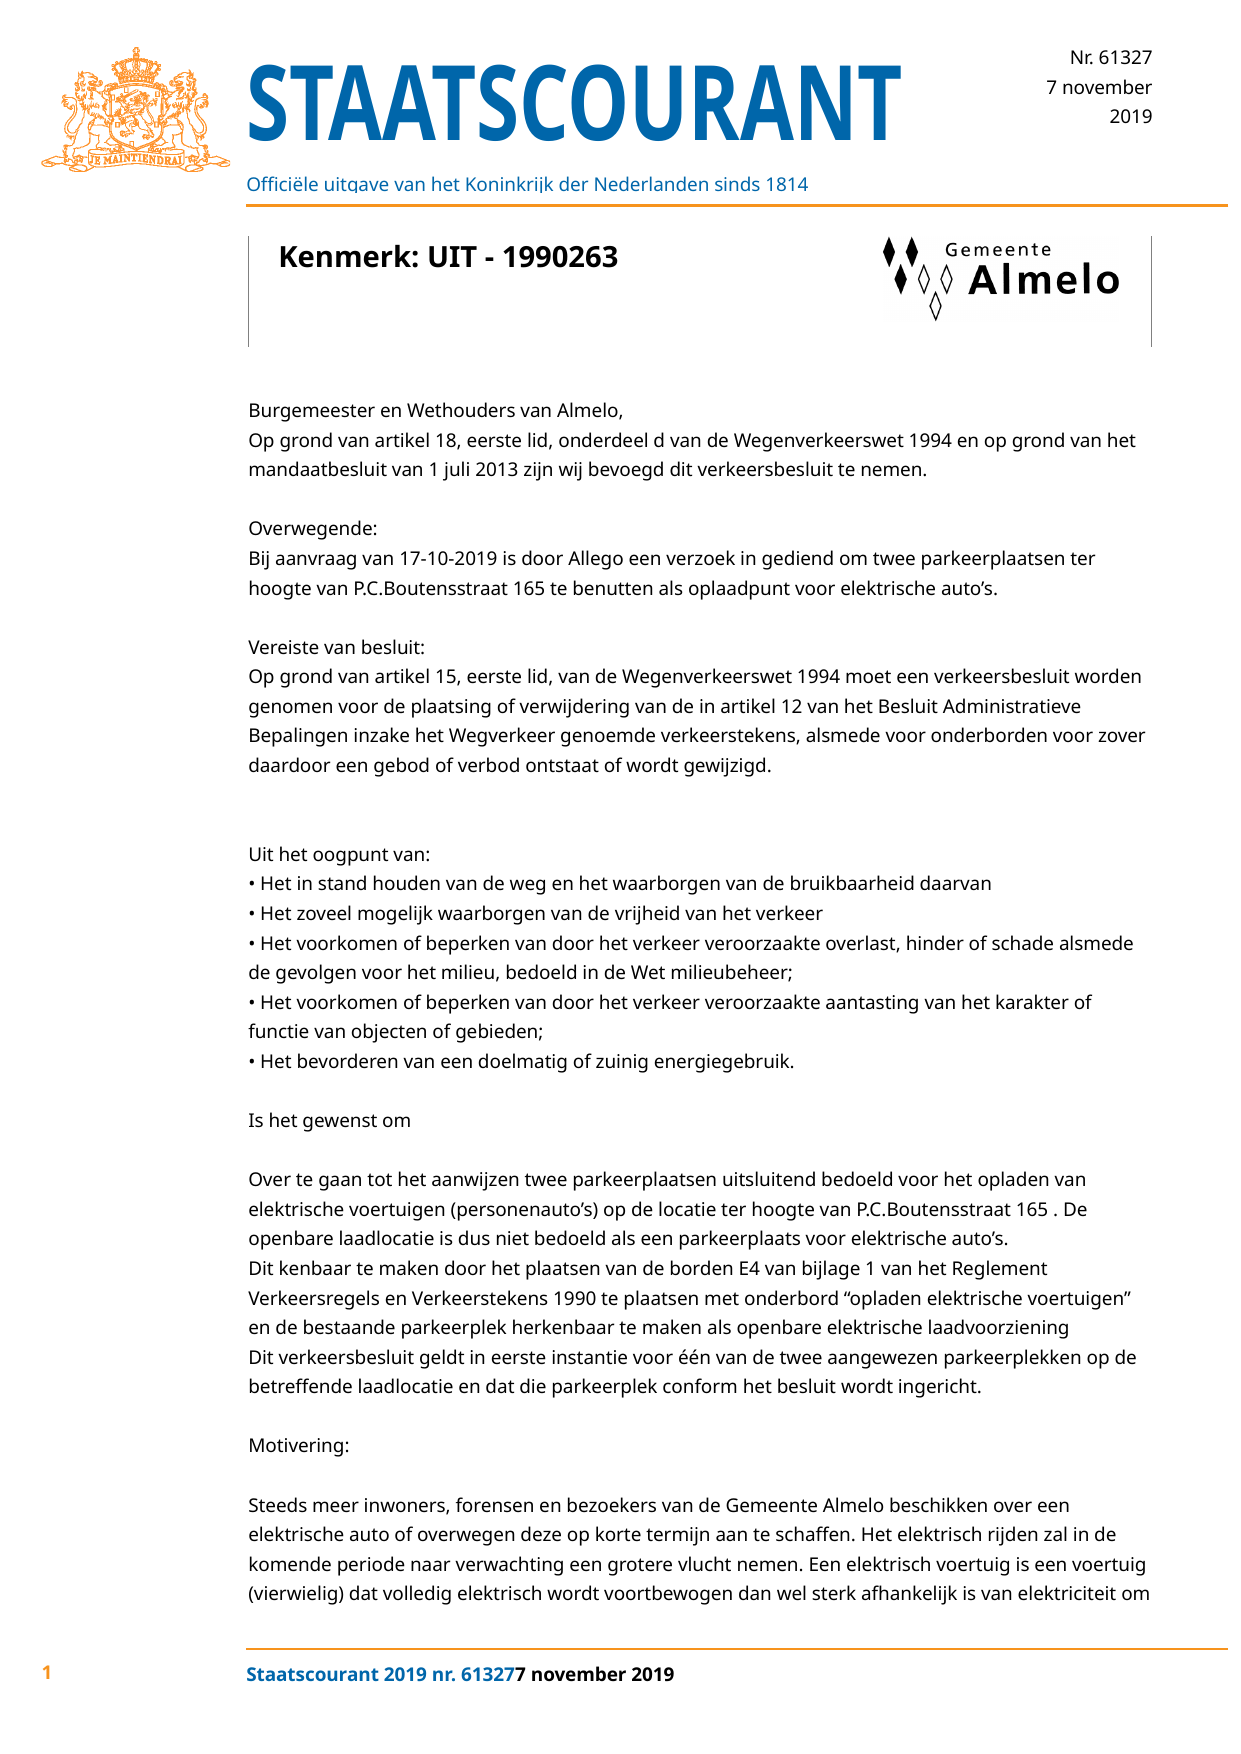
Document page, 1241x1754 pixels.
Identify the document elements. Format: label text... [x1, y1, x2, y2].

text Uit het oogpunt van: [248, 841, 1152, 867]
text • Het voorkomen of beperken van door het verkeer veroorzaakte aantasting van het karakter of functie van objecten of gebieden; [248, 989, 1152, 1044]
text Burgemeester en Wethouders van Almelo, [248, 397, 1152, 423]
text • Het voorkomen of beperken van door het verkeer veroorzaakte overlast, hinder of schade alsmede de gevolgen voor het milieu, bedoeld in de Wet milieubeheer; [248, 930, 1152, 985]
text Vereiste van besluit: [248, 634, 1152, 659]
text Dit verkeersbesluit geldt in eerste instantie voor één van de twee aangewezen parkeerplekken op de betreffende laadlocatie en dat die parkeerplek conform het besluit wordt ingericht. [248, 1344, 1152, 1399]
text • Het bevorderen van een doelmatig of zuinig energiegebruik. [248, 1048, 1152, 1074]
text Op grond van artikel 18, eerste lid, onderdeel d van de Wegenverkeerswet 1994 en op grond van het mandaatbesluit van 1 juli 2013 zijn wij bevoegd dit verkeersbesluit te nemen. [248, 427, 1152, 482]
text Steeds meer inwoners, forensen en bezoekers van de Gemeente Almelo beschikken over een elektrische auto of overwegen deze op korte termijn aan te schaffen. Het elektrisch rijden zal in de komende periode naar verwachting een grotere vlucht nemen. Een elektrisch voertuig is een voertuig (vierwielig) dat volledig elektrisch wordt voortbewogen dan wel sterk afhankelijk is van elektriciteit om [248, 1492, 1152, 1606]
text Overwegende: [248, 516, 1152, 541]
text Is het gewenst om [248, 1107, 1152, 1133]
picture [41, 47, 231, 172]
text Op grond van artikel 15, eerste lid, van de Wegenverkeerswet 1994 moet een verkeersbesluit worden genomen voor de plaatsing of verwijdering van de in artikel 12 van het Besluit Administratieve Bepalingen inzake het Wegverkeer genoemde verkeerstekens, alsmede voor onderborden voor zover daardoor een gebod of verbod ontstaat of wordt gewijzigd. [248, 663, 1152, 778]
table_header Kenmerk: UIT - 1990263 [249, 236, 850, 347]
text Motivering: [248, 1433, 1152, 1458]
text Over te gaan tot het aanwijzen twee parkeerplaatsen uitsluitend bedoeld voor het opladen van elektrische voertuigen (personenauto’s) op de locatie ter hoogte van P.C.Boutensstraat 165 . De openbare laadlocatie is dus niet bedoeld als een parkeerplaats voor elektrische auto’s. [248, 1166, 1152, 1251]
text Dit kenbaar te maken door het plaatsen van de borden E4 van bijlage 1 van het Reglement Verkeersregels en Verkeerstekens 1990 te plaatsen met onderbord “opladen elektrische voertuigen” en de bestaande parkeerplek herkenbaar te maken als openbare elektrische laadvoorziening [248, 1255, 1152, 1340]
picture [882, 236, 1119, 322]
text • Het zoveel mogelijk waarborgen van de vrijheid van het verkeer [248, 900, 1152, 926]
table_header [850, 236, 1151, 347]
text Bij aanvraag van 17-10-2019 is door Allego een verzoek in gediend om twee parkeerplaatsen ter hoogte van P.C.Boutensstraat 165 te benutten als oplaadpunt voor elektrische auto’s. [248, 545, 1152, 600]
text • Het in stand houden van de weg en het waarborgen van de bruikbaarheid daarvan [248, 871, 1152, 896]
